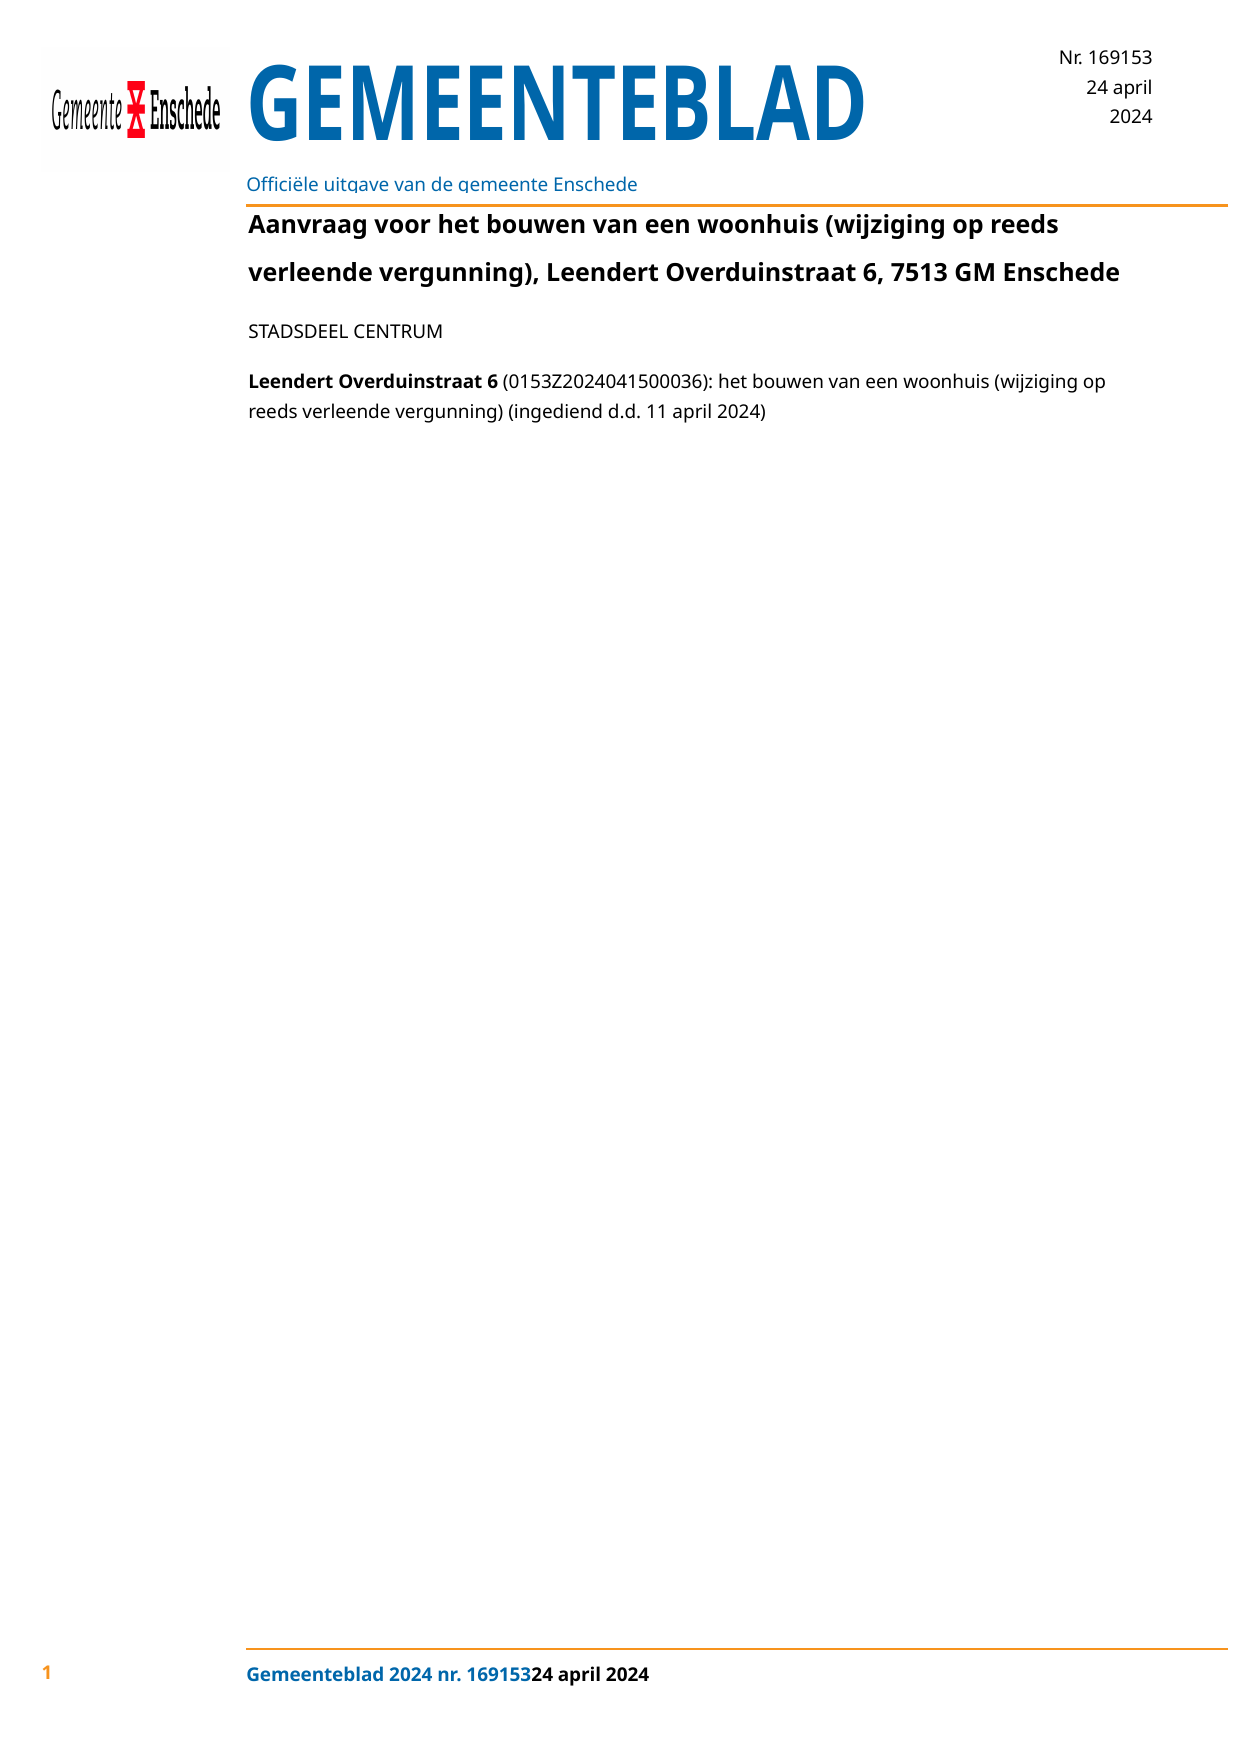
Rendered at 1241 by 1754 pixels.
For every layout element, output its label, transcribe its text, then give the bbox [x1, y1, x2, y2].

text STADSDEEL CENTRUM [248, 318, 1152, 344]
picture [41, 47, 231, 172]
text Leendert Overduinstraat 6 (0153Z2024041500036): het bouwen van een woonhuis (wijziging op reeds verleende vergunning) (ingediend d.d. 11 april 2024) [248, 368, 1152, 424]
text Aanvraag voor het bouwen van een woonhuis (wijziging op reeds verleende vergunning), Leendert Overduinstraat 6, 7513 GM Enschede [248, 207, 1152, 288]
